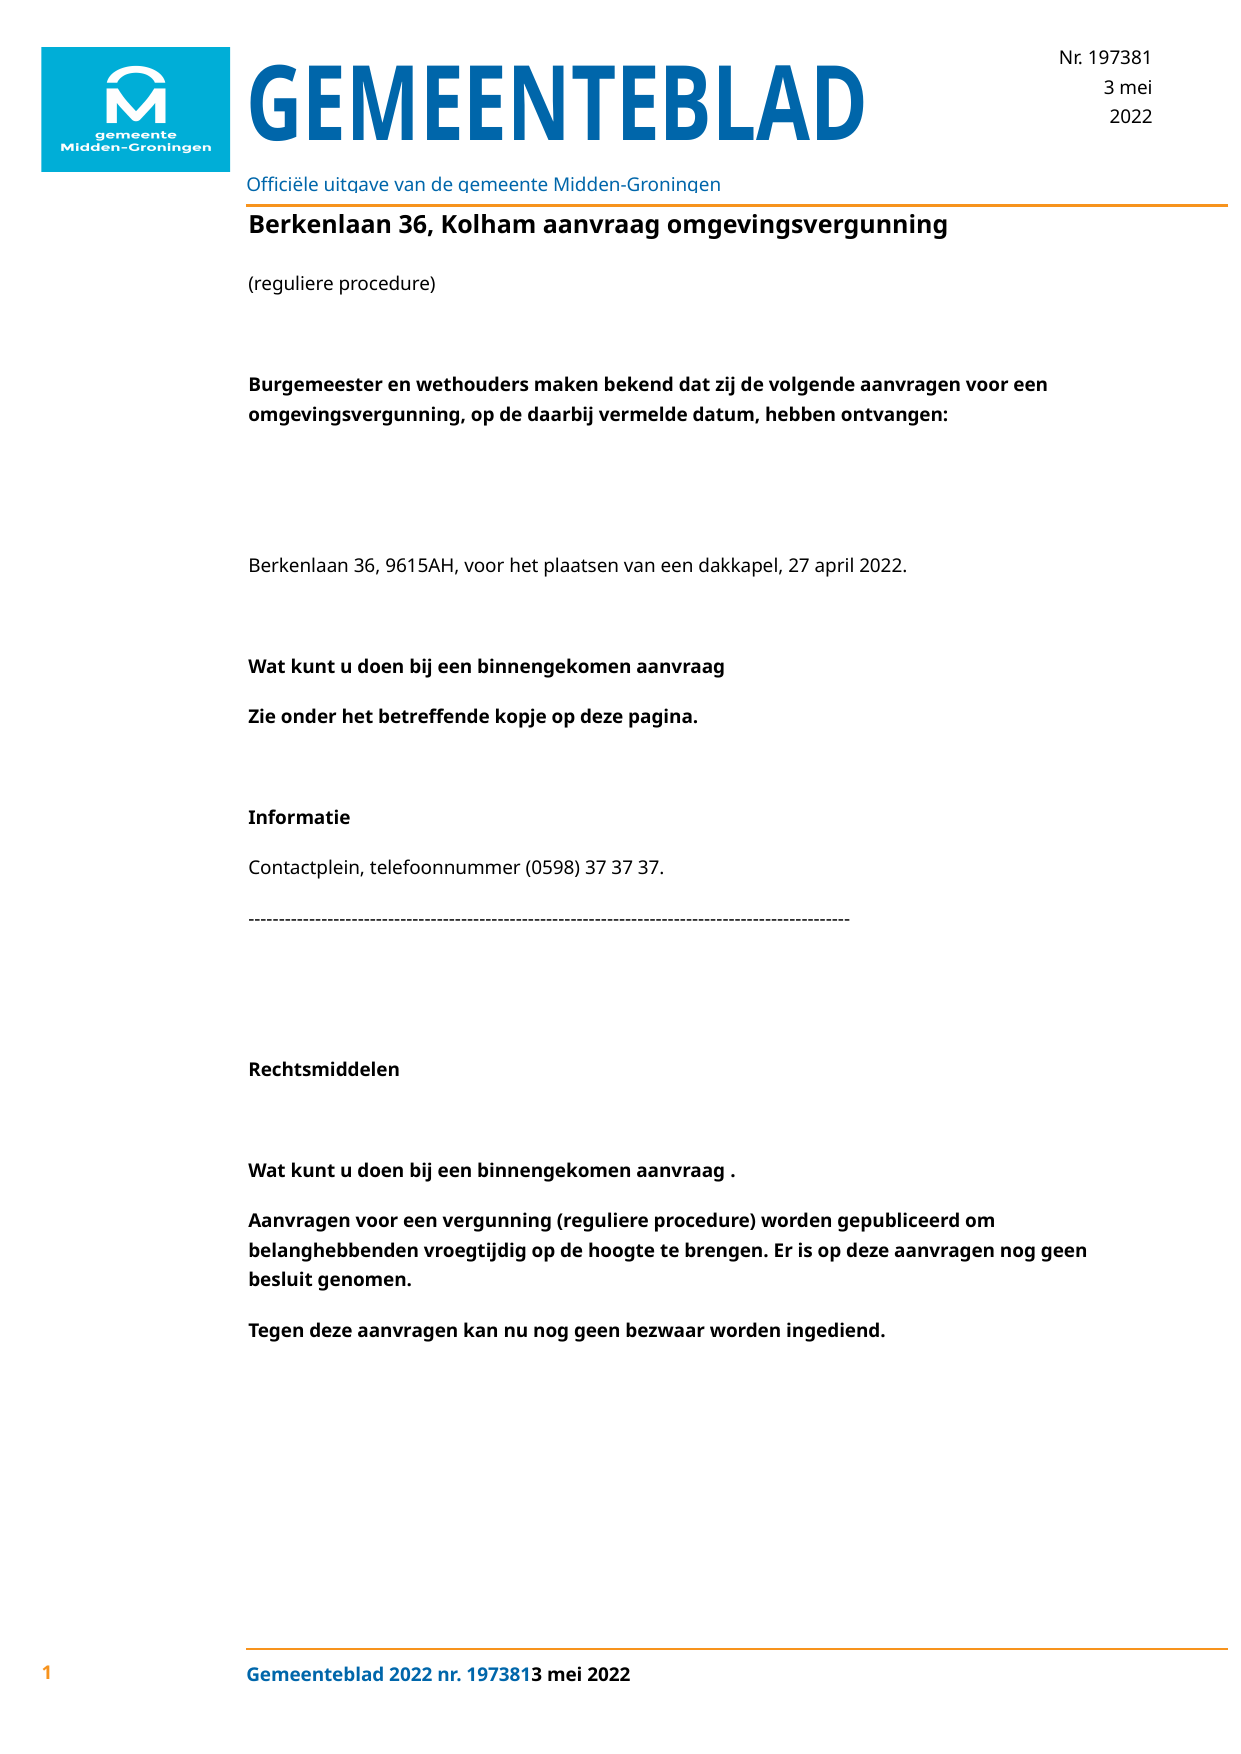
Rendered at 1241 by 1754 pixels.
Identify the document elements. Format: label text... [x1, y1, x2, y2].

text --------------------------------------------------------------------------------------------------- [248, 905, 1152, 931]
picture [108, 66, 164, 82]
text Zie onder het betreffende kopje op deze pagina. [248, 703, 1152, 729]
text Rechtsmiddelen [248, 1056, 1152, 1082]
text Wat kunt u doen bij een binnengekomen aanvraag [248, 653, 1152, 678]
text Burgemeester en wethouders maken bekend dat zij de volgende aanvragen voor een omgevingsvergunning, op de daarbij vermelde datum, hebben ontvangen: [248, 371, 1152, 426]
text Wat kunt u doen bij een binnengekomen aanvraag . [248, 1157, 1152, 1183]
text Aanvragen voor een vergunning (reguliere procedure) worden gepubliceerd om belanghebbenden vroegtijdig op de hoogte te brengen. Er is op deze aanvragen nog geen besluit genomen. [248, 1207, 1152, 1292]
text Berkenlaan 36, Kolham aanvraag omgevingsvergunning [248, 207, 1152, 241]
text Contactplein, telefoonnummer (0598) 37 37 37. [248, 854, 1152, 880]
text Informatie [248, 804, 1152, 830]
picture [184, 146, 190, 153]
text Tegen deze aanvragen kan nu nog geen bezwaar worden ingediend. [248, 1317, 1152, 1343]
text (reguliere procedure) [248, 270, 1152, 296]
text Berkenlaan 36, 9615AH, voor het plaatsen van een dakkapel, 27 april 2022. [248, 552, 1152, 578]
picture [107, 89, 165, 122]
